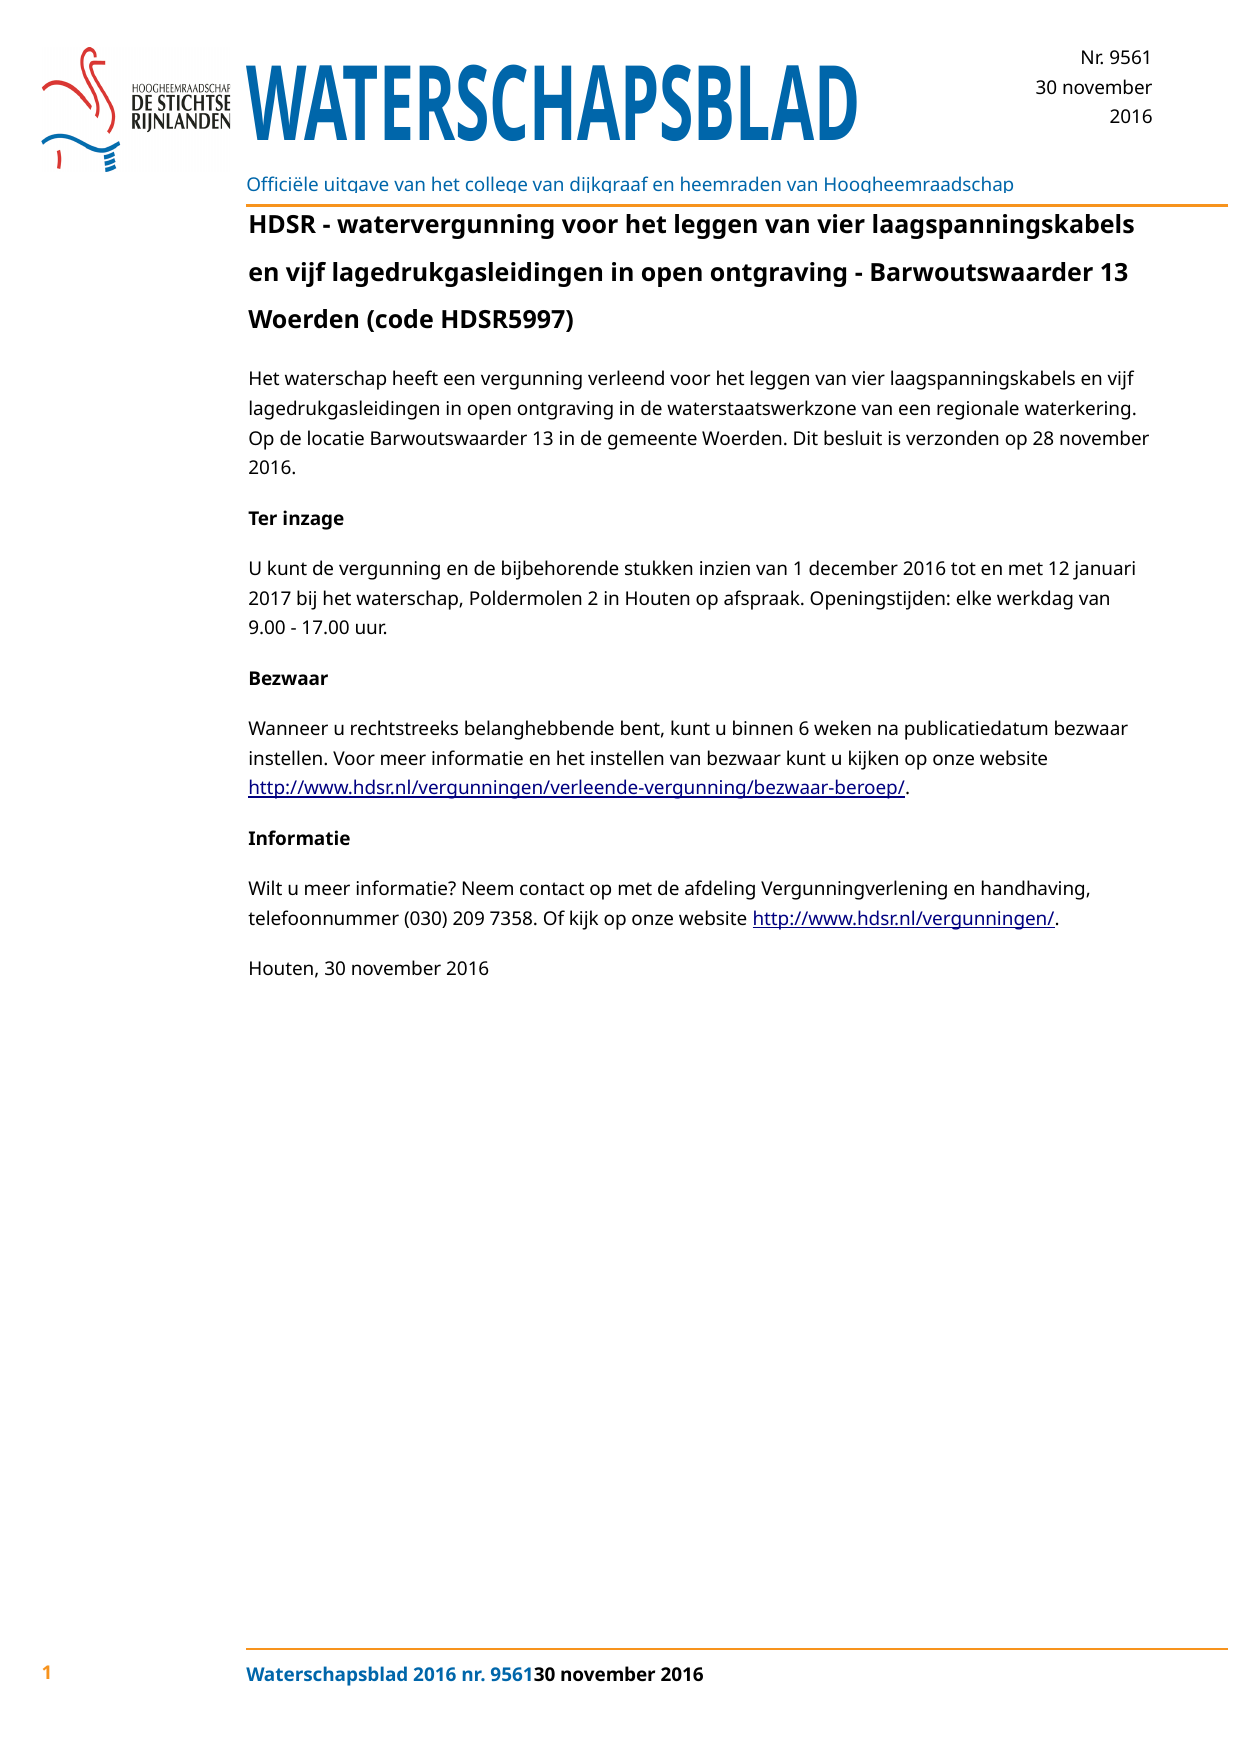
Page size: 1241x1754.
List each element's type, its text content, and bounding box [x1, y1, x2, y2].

text Wanneer u rechtstreeks belanghebbende bent, kunt u binnen 6 weken na publicatiedatum bezwaar instellen. Voor meer informatie en het instellen van bezwaar kunt u kijken op onze website http://www.hdsr.nl/vergunningen/verleende-vergunning/bezwaar-beroep/. [248, 715, 1152, 800]
text U kunt de vergunning en de bijbehorende stukken inzien van 1 december 2016 tot en met 12 januari 2017 bij het waterschap, Poldermolen 2 in Houten op afspraak. Openingstijden: elke werkdag van 9.00 - 17.00 uur. [248, 555, 1152, 640]
picture [41, 47, 231, 172]
text Het waterschap heeft een vergunning verleend voor het leggen van vier laagspanningskabels en vijf lagedrukgasleidingen in open ontgraving in de waterstaatswerkzone van een regionale waterkering. Op de locatie Barwoutswaarder 13 in de gemeente Woerden. Dit besluit is verzonden op 28 november 2016. [248, 366, 1152, 480]
text Bezwaar [248, 665, 1152, 690]
text Wilt u meer informatie? Neem contact op met de afdeling Vergunningverlening en handhaving, telefoonnummer (030) 209 7358. Of kijk op onze website http://www.hdsr.nl/vergunningen/. [248, 875, 1152, 930]
text Informatie [248, 825, 1152, 850]
text Ter inzage [248, 505, 1152, 530]
text Houten, 30 november 2016 [248, 955, 1152, 981]
text HDSR - watervergunning voor het leggen van vier laagspanningskabels en vijf lagedrukgasleidingen in open ontgraving - Barwoutswaarder 13 Woerden (code HDSR5997) [248, 207, 1152, 336]
